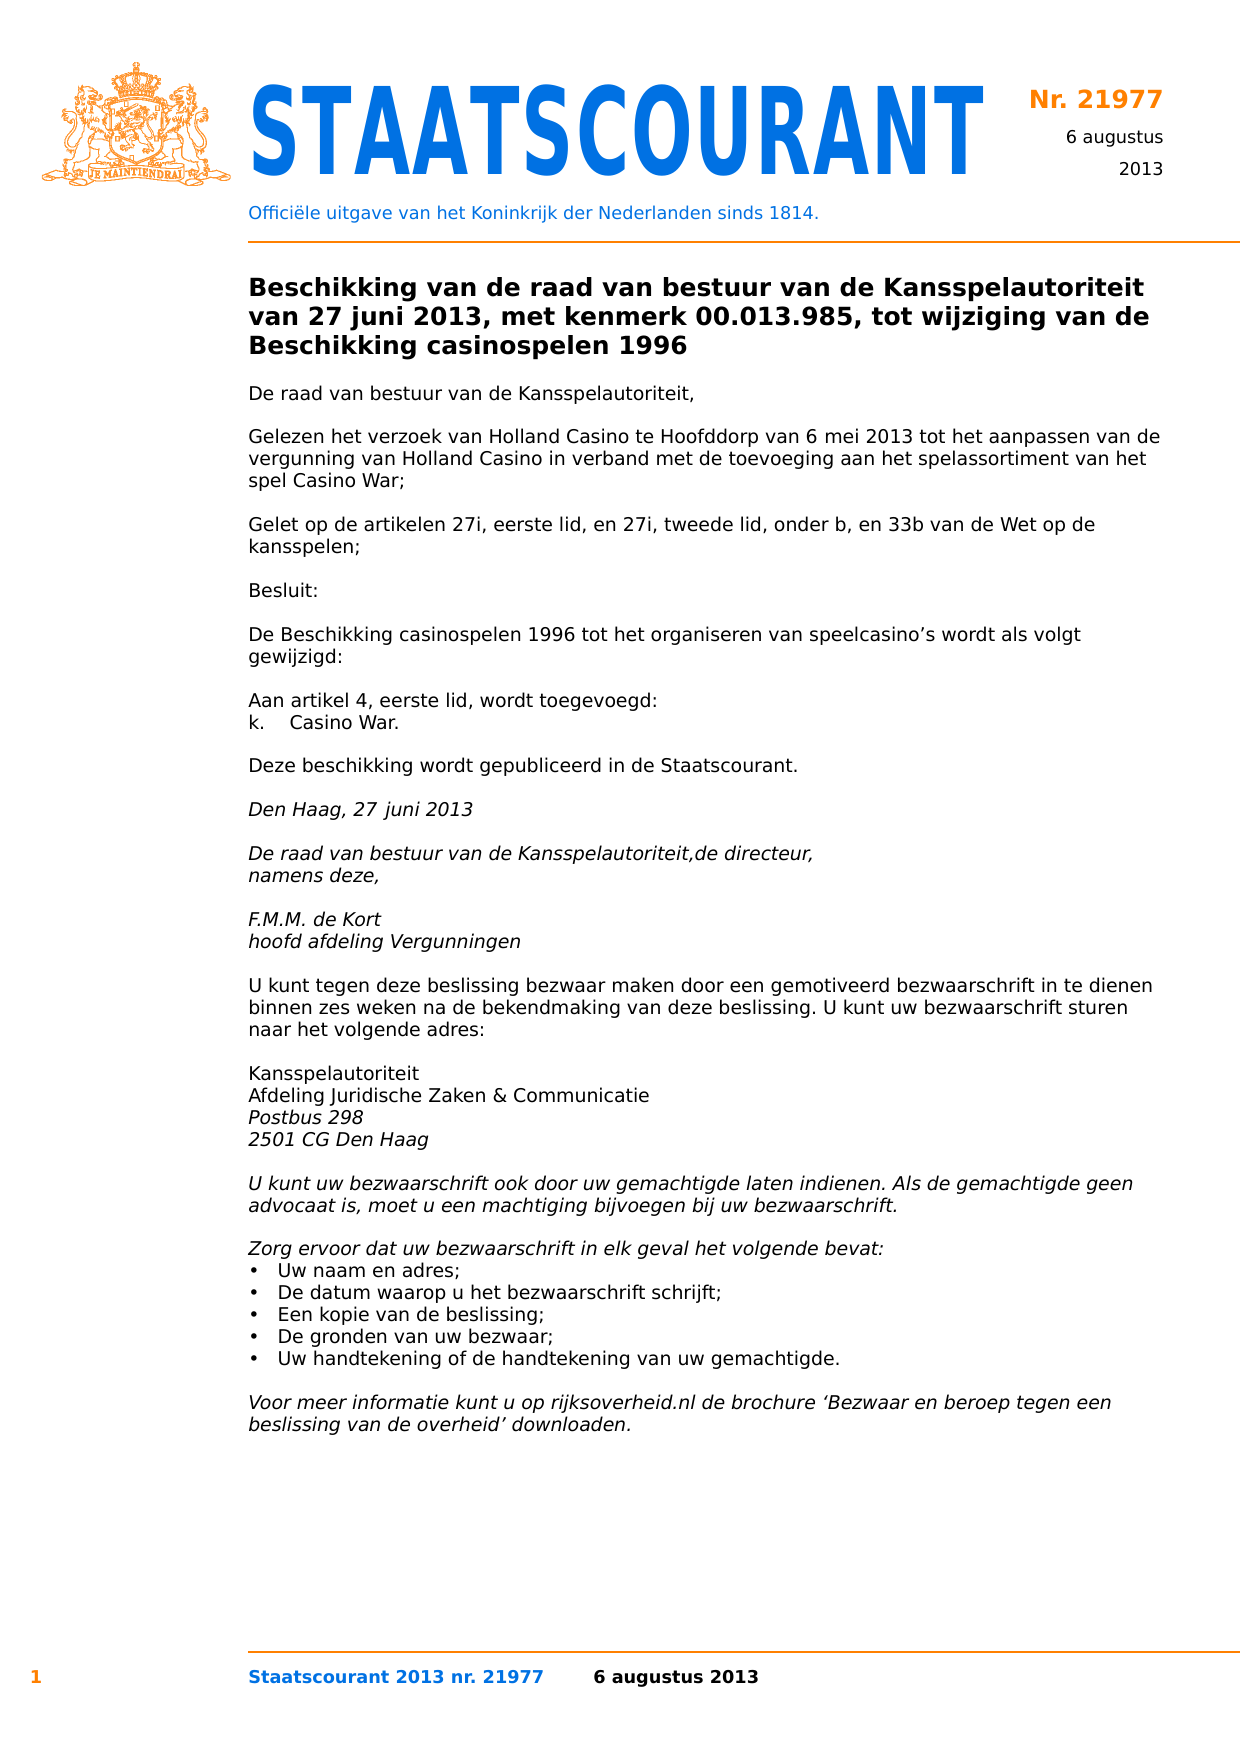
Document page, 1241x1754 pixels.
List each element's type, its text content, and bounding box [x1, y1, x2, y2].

picture [41, 62, 231, 186]
text U kunt uw bezwaarschrift ook door uw gemachtigde laten indienen. Als de gemachtigde geen advocaat is, moet u een machtiging bijvoegen bij uw bezwaarschrift. [248, 1172, 1163, 1216]
text 2501 CG Den Haag [248, 1129, 1163, 1151]
text • Een kopie van de beslissing; [248, 1304, 1163, 1326]
text Zorg ervoor dat uw bezwaarschrift in elk geval het volgende bevat: [248, 1238, 1163, 1260]
text • Uw naam en adres; [248, 1260, 1163, 1282]
table_cell 6 augustus [998, 121, 1240, 153]
text Gelet op de artikelen 27i, eerste lid, en 27i, tweede lid, onder b, en 33b van de Wet op de kansspelen; [248, 514, 1163, 558]
text Aan artikel 4, eerste lid, wordt toegevoegd: [248, 689, 1163, 712]
table_header STAATSCOURANT [248, 62, 998, 203]
text De raad van bestuur van de Kansspelautoriteit,de directeur, namens deze, F.M.M. de Kort hoofd afdeling Vergunningen [248, 843, 1163, 953]
table_cell Officiële uitgave van het Koninkrijk der Nederlanden sinds 1814. [248, 203, 1240, 241]
text De Beschikking casinospelen 1996 tot het organiseren van speelcasino’s wordt als volgt gewijzigd: [248, 624, 1163, 668]
text k. Casino War. [248, 712, 1163, 733]
table_header [25, 62, 248, 241]
text Voor meer informatie kunt u op rijksoverheid.nl de brochure ‘Bezwaar en beroep tegen een beslissing van de overheid’ downloaden. [248, 1392, 1163, 1436]
text U kunt tegen deze beslissing bezwaar maken door een gemotiveerd bezwaarschrift in te dienen binnen zes weken na de bekendmaking van deze beslissing. U kunt uw bezwaarschrift sturen naar het volgende adres: [248, 975, 1163, 1041]
table_cell 2013 [998, 153, 1240, 203]
text Gelezen het verzoek van Holland Casino te Hoofddorp van 6 mei 2013 tot het aanpassen van de vergunning van Holland Casino in verband met de toevoeging aan het spelassortiment van het spel Casino War; [248, 426, 1163, 492]
text Deze beschikking wordt gepubliceerd in de Staatscourant. [248, 755, 1163, 777]
text • Uw handtekening of de handtekening van uw gemachtigde. [248, 1348, 1163, 1370]
text Besluit: [248, 580, 1163, 602]
text De raad van bestuur van de Kansspelautoriteit, [248, 382, 1163, 404]
table_header Nr. 21977 [998, 62, 1240, 121]
text Kansspelautoriteit [248, 1063, 1163, 1085]
text Postbus 298 [248, 1107, 1163, 1129]
subtitle Beschikking van de raad van bestuur van de Kansspelautoriteit van 27 juni 2013, met kenmerk 00.013.985, tot wijziging van de Beschikking casinospelen 1996 [248, 273, 1163, 361]
text • De datum waarop u het bezwaarschrift schrijft; [248, 1282, 1163, 1304]
text • De gronden van uw bezwaar; [248, 1326, 1163, 1348]
text Den Haag, 27 juni 2013 [248, 799, 1163, 821]
text Afdeling Juridische Zaken & Communicatie [248, 1085, 1163, 1107]
